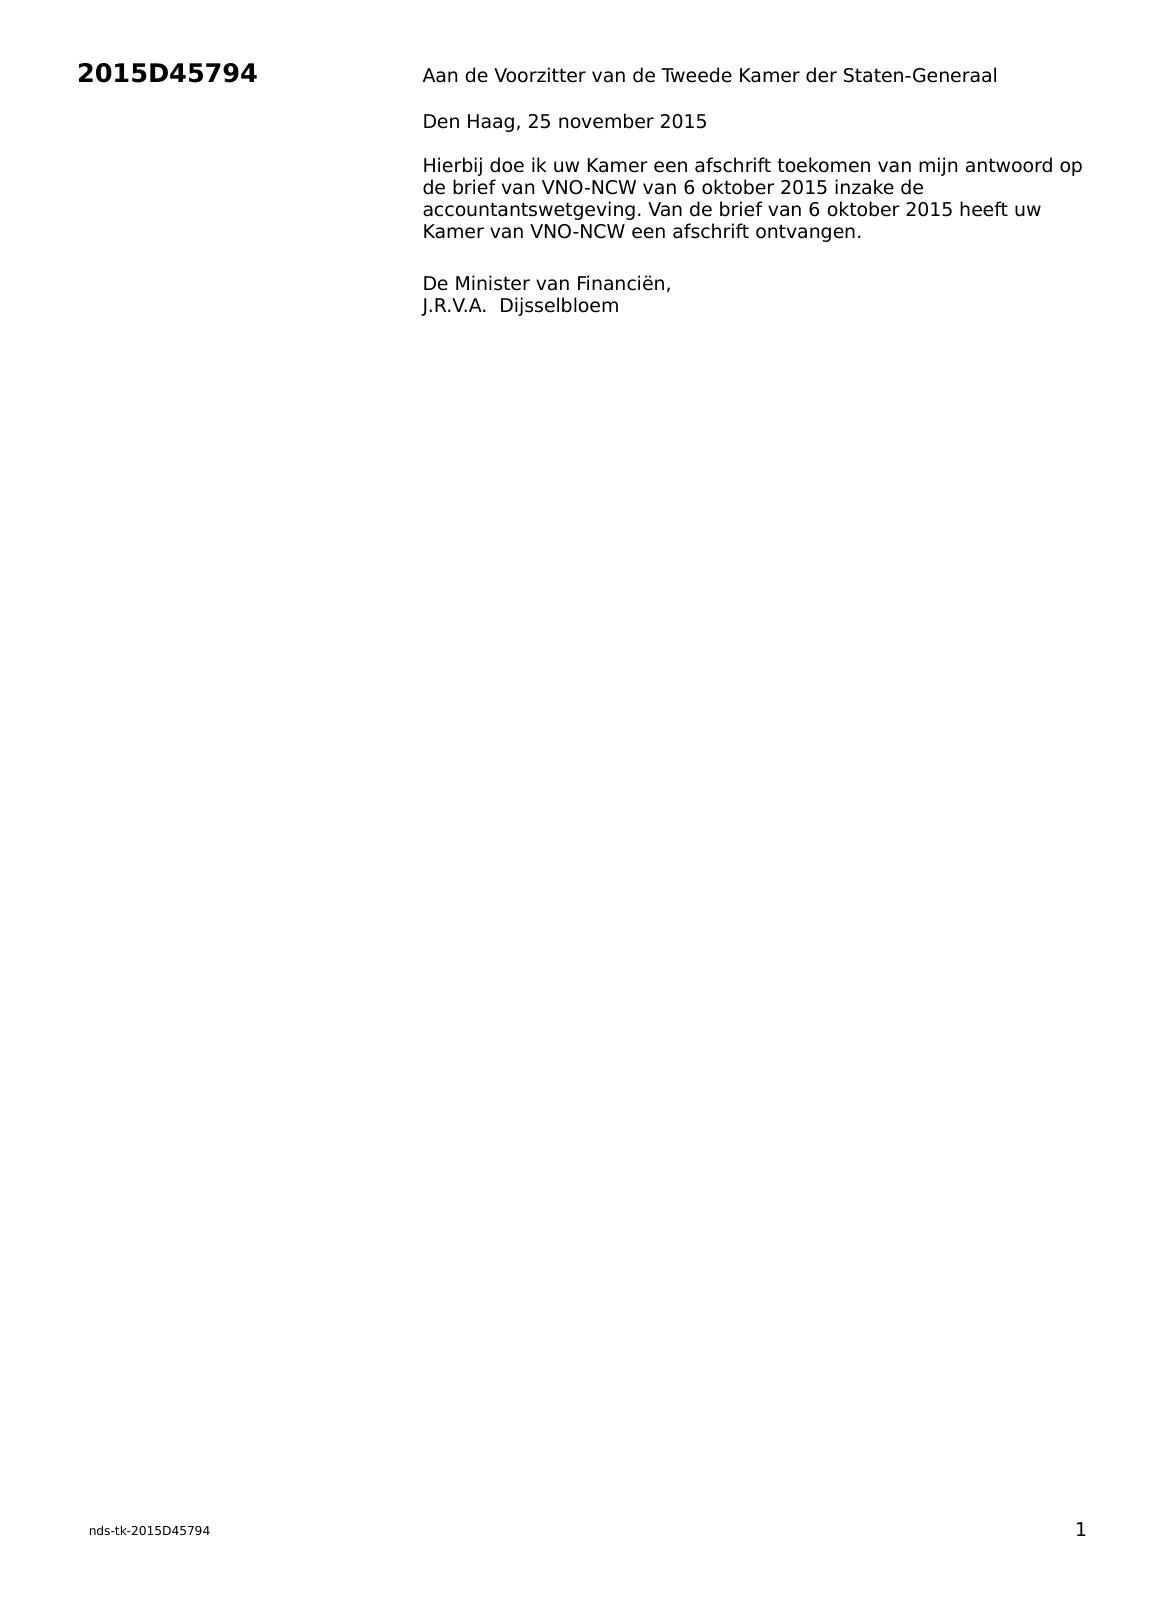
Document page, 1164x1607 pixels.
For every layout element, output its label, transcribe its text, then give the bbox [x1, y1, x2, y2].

text Den Haag, 25 november 2015 [422, 111, 1087, 133]
text De Minister van Financiën, J.R.V.A. Dijsselbloem [422, 273, 1087, 317]
text 2015D45794 Aan de Voorzitter van de Tweede Kamer der Staten-Generaal [77, 59, 1087, 89]
text Hierbij doe ik uw Kamer een afschrift toekomen van mijn antwoord op de brief van VNO-NCW van 6 oktober 2015 inzake de accountantswetgeving. Van de brief van 6 oktober 2015 heeft uw Kamer van VNO-NCW een afschrift ontvangen. [422, 155, 1087, 243]
text nds-tk-2015D45794 [88, 1524, 323, 1538]
